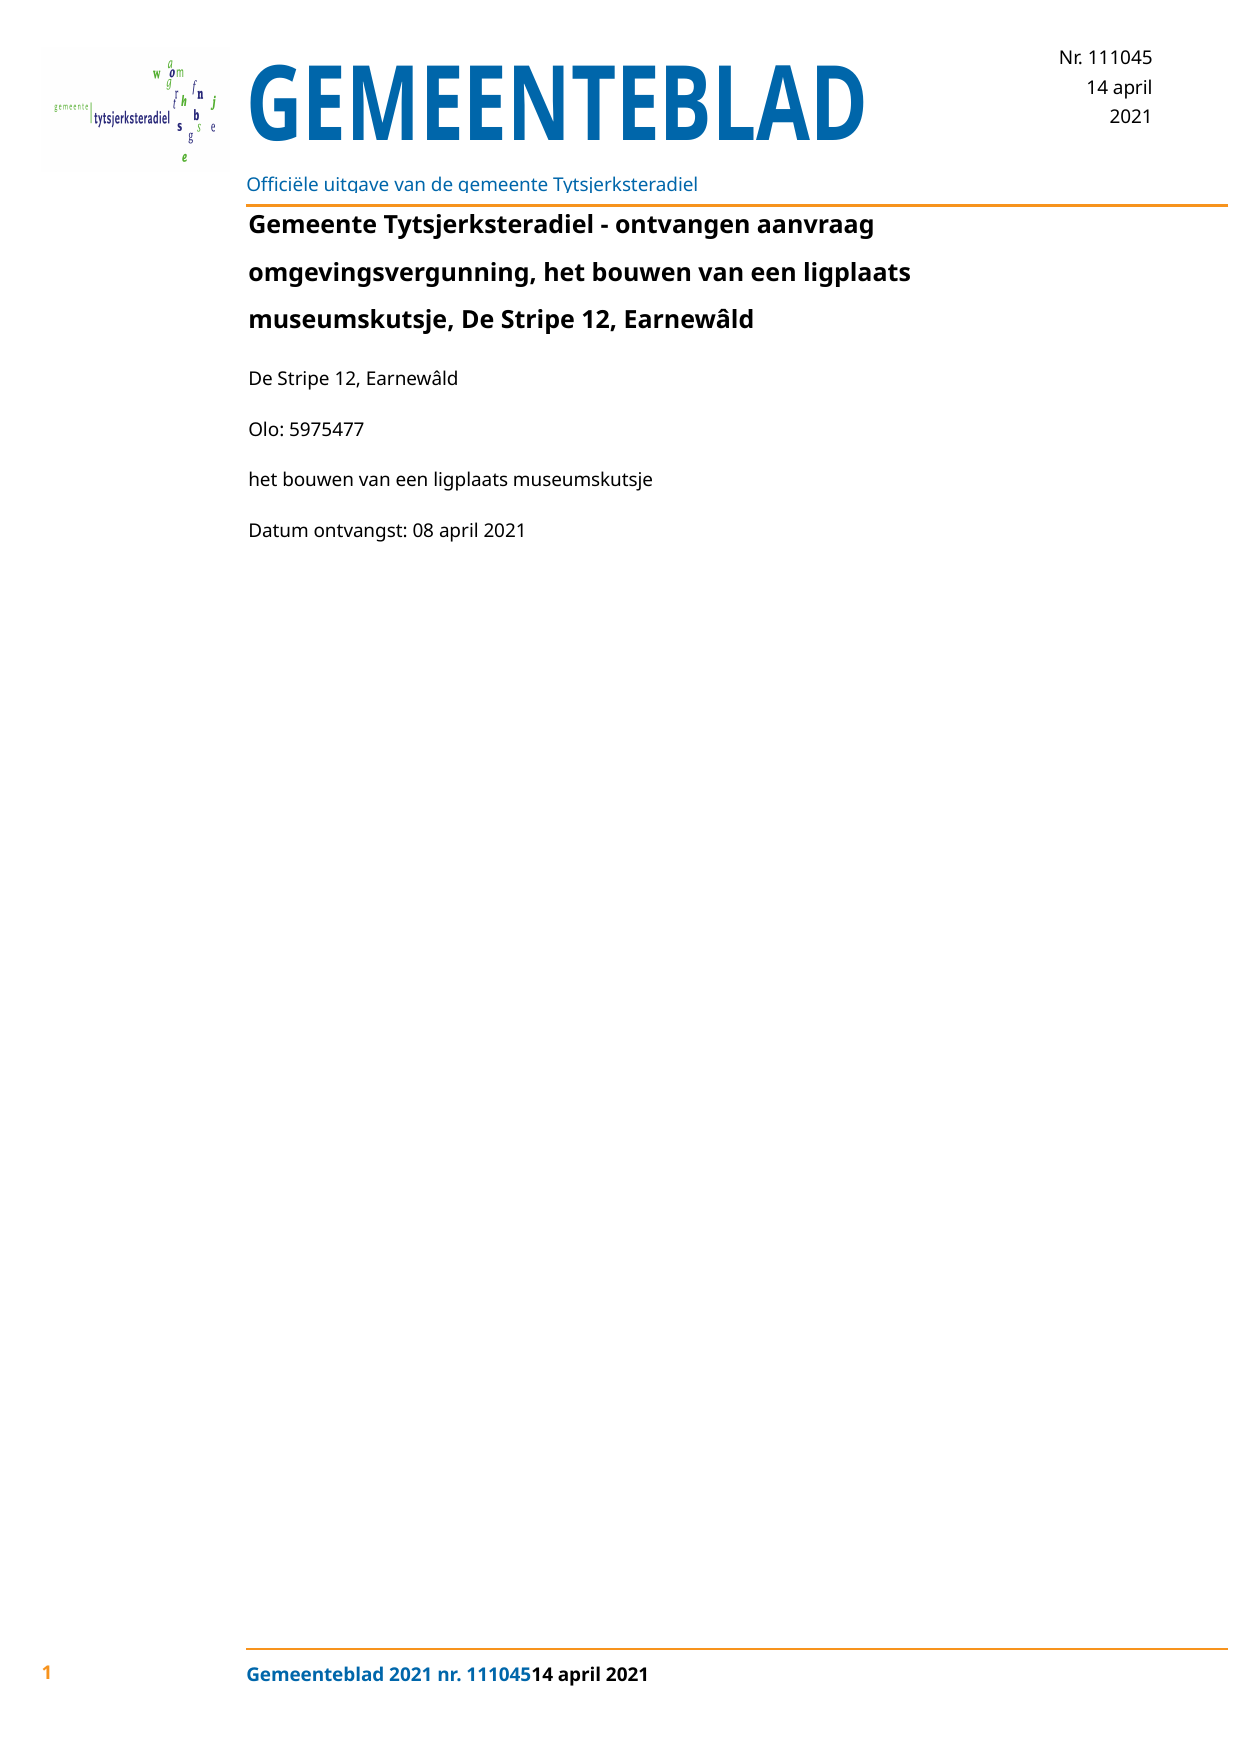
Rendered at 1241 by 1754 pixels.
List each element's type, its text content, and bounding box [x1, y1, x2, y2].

text Olo: 5975477 [248, 416, 1152, 442]
picture [41, 47, 231, 172]
text De Stripe 12, Earnewâld [248, 366, 1152, 391]
text het bouwen van een ligplaats museumskutsje [248, 466, 1152, 492]
text Datum ontvangst: 08 april 2021 [248, 517, 1152, 542]
text Gemeente Tytsjerksteradiel - ontvangen aanvraag omgevingsvergunning, het bouwen van een ligplaats museumskutsje, De Stripe 12, Earnewâld [248, 207, 1152, 336]
